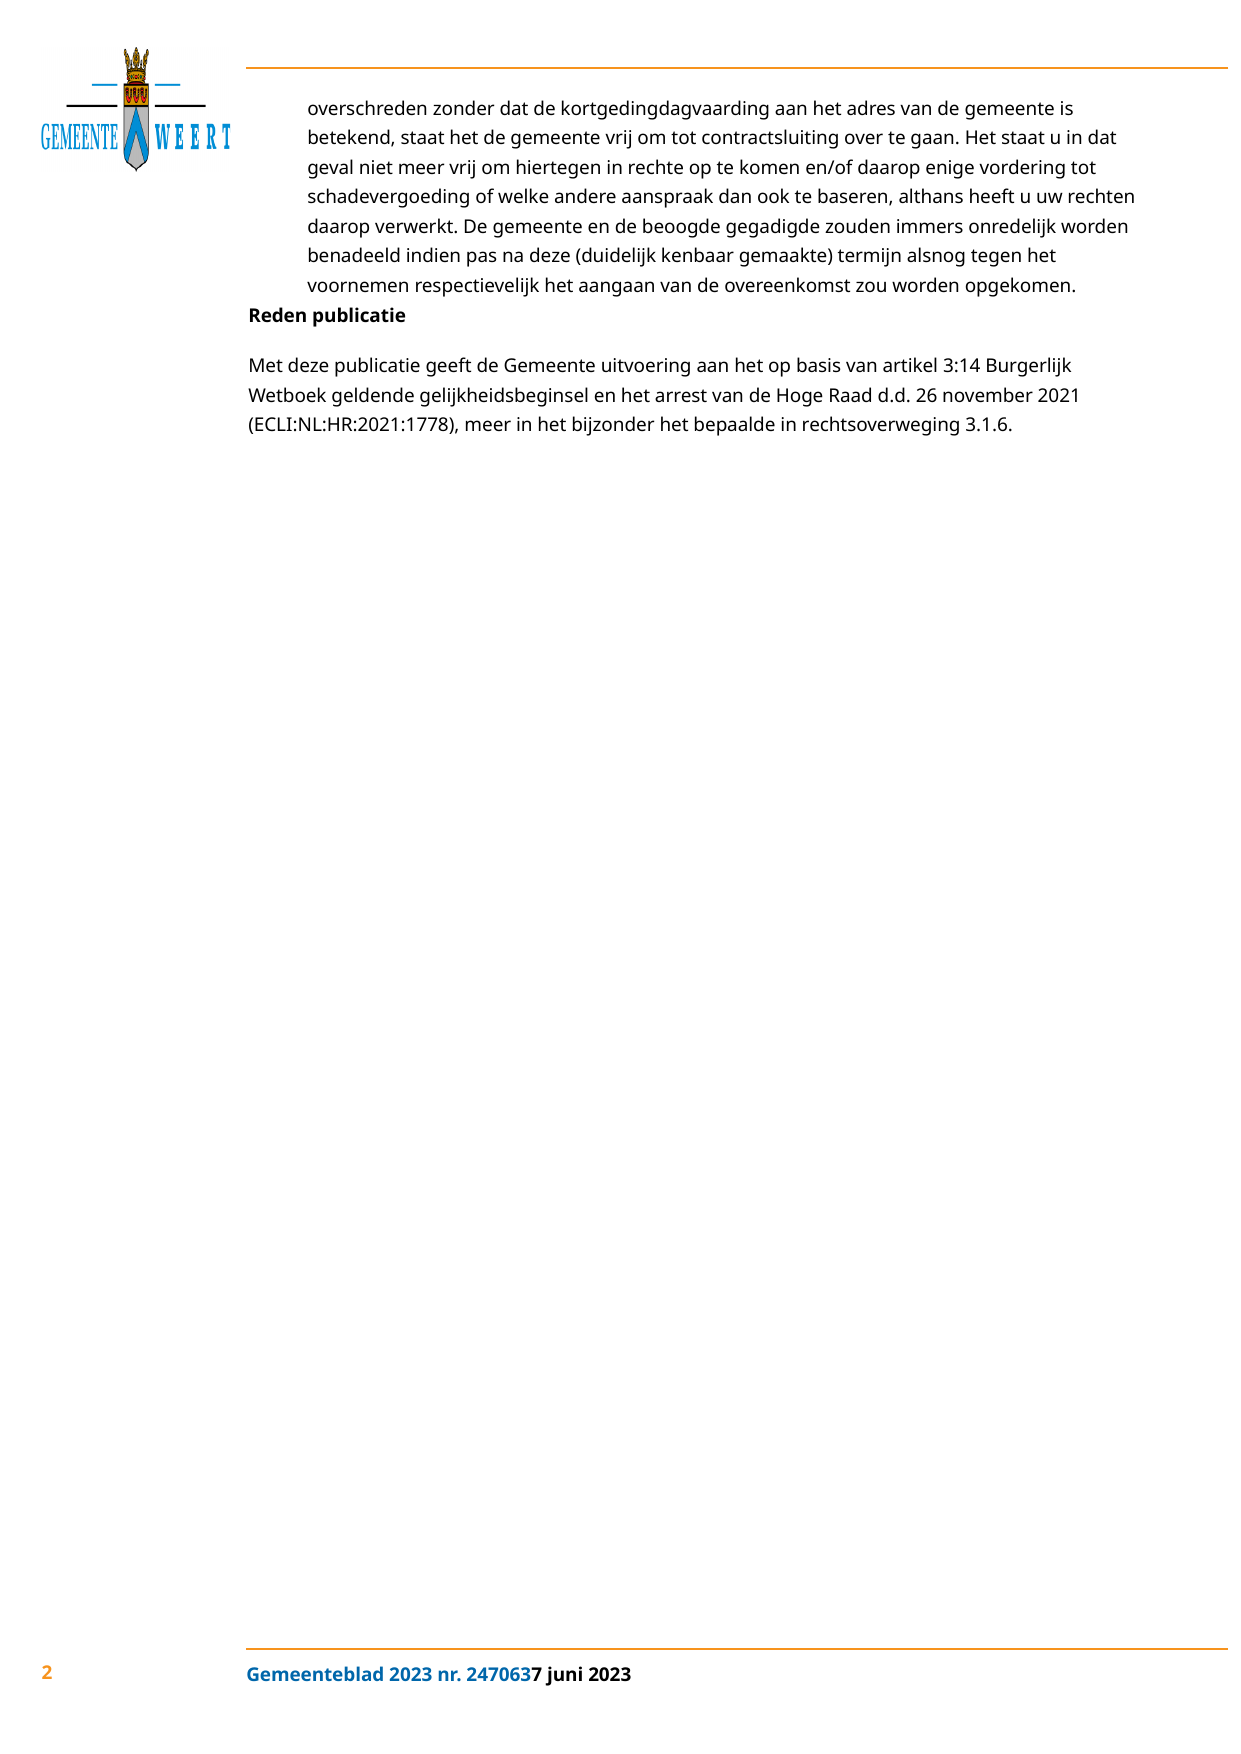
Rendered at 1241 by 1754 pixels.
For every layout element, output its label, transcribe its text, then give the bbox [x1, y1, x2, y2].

text Met deze publicatie geeft de Gemeente uitvoering aan het op basis van artikel 3:14 Burgerlijk Wetboek geldende gelijkheidsbeginsel en het arrest van de Hoge Raad d.d. 26 november 2021 (ECLI:NL:HR:2021:1778), meer in het bijzonder het bepaalde in rechtsoverweging 3.1.6. [248, 352, 1152, 437]
text Reden publicatie [248, 302, 1152, 328]
picture [41, 47, 231, 172]
list overschreden zonder dat de kortgedingdagvaarding aan het adres van de gemeente is betekend, staat het de gemeente vrij om tot contractsluiting over te gaan. Het staat u in dat geval niet meer vrij om hiertegen in rechte op te komen en/of daarop enige vordering tot schadevergoeding of welke andere aanspraak dan ook te baseren, althans heeft u uw rechten daarop verwerkt. De gemeente en de beoogde gegadigde zouden immers onredelijk worden benadeeld indien pas na deze (duidelijk kenbaar gemaakte) termijn alsnog tegen het voornemen respectievelijk het aangaan van de overeenkomst zou worden opgekomen. [248, 95, 1152, 298]
